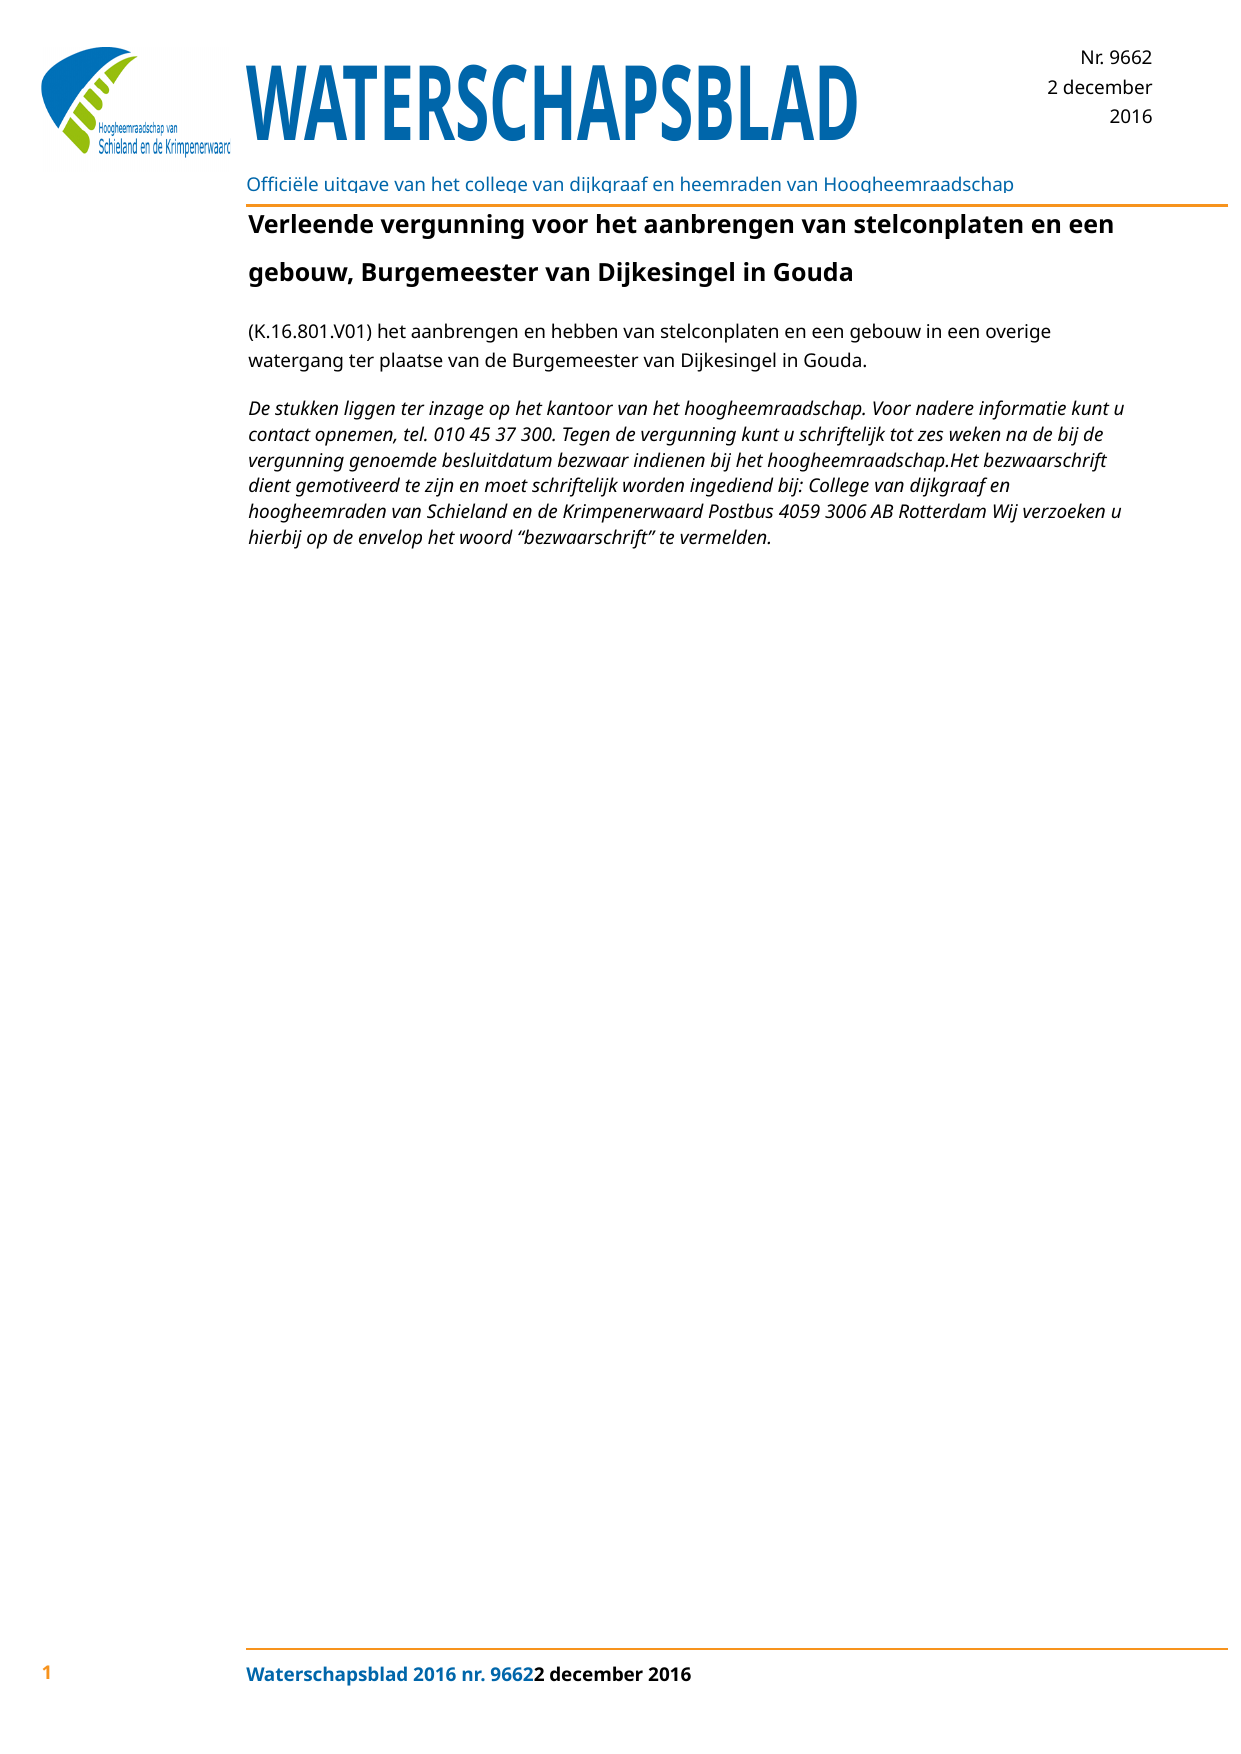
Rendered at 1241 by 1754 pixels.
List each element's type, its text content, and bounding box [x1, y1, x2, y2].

text De stukken liggen ter inzage op het kantoor van het hoogheemraadschap. Voor nadere informatie kunt u contact opnemen, tel. 010 45 37 300. Tegen de vergunning kunt u schriftelijk tot zes weken na de bij de vergunning genoemde besluitdatum bezwaar indienen bij het hoogheemraadschap.Het bezwaarschrift dient gemotiveerd te zijn en moet schriftelijk worden ingediend bij: College van dijkgraaf en hoogheemraden van Schieland en de Krimpenerwaard Postbus 4059 3006 AB Rotterdam Wij verzoeken u hierbij op de envelop het woord “bezwaarschrift” te vermelden. [248, 395, 1152, 550]
text Verleende vergunning voor het aanbrengen van stelconplaten en een gebouw, Burgemeester van Dijkesingel in Gouda [248, 207, 1152, 288]
text (K.16.801.V01) het aanbrengen en hebben van stelconplaten en een gebouw in een overige watergang ter plaatse van de Burgemeester van Dijkesingel in Gouda. [248, 318, 1152, 373]
picture [41, 47, 231, 172]
